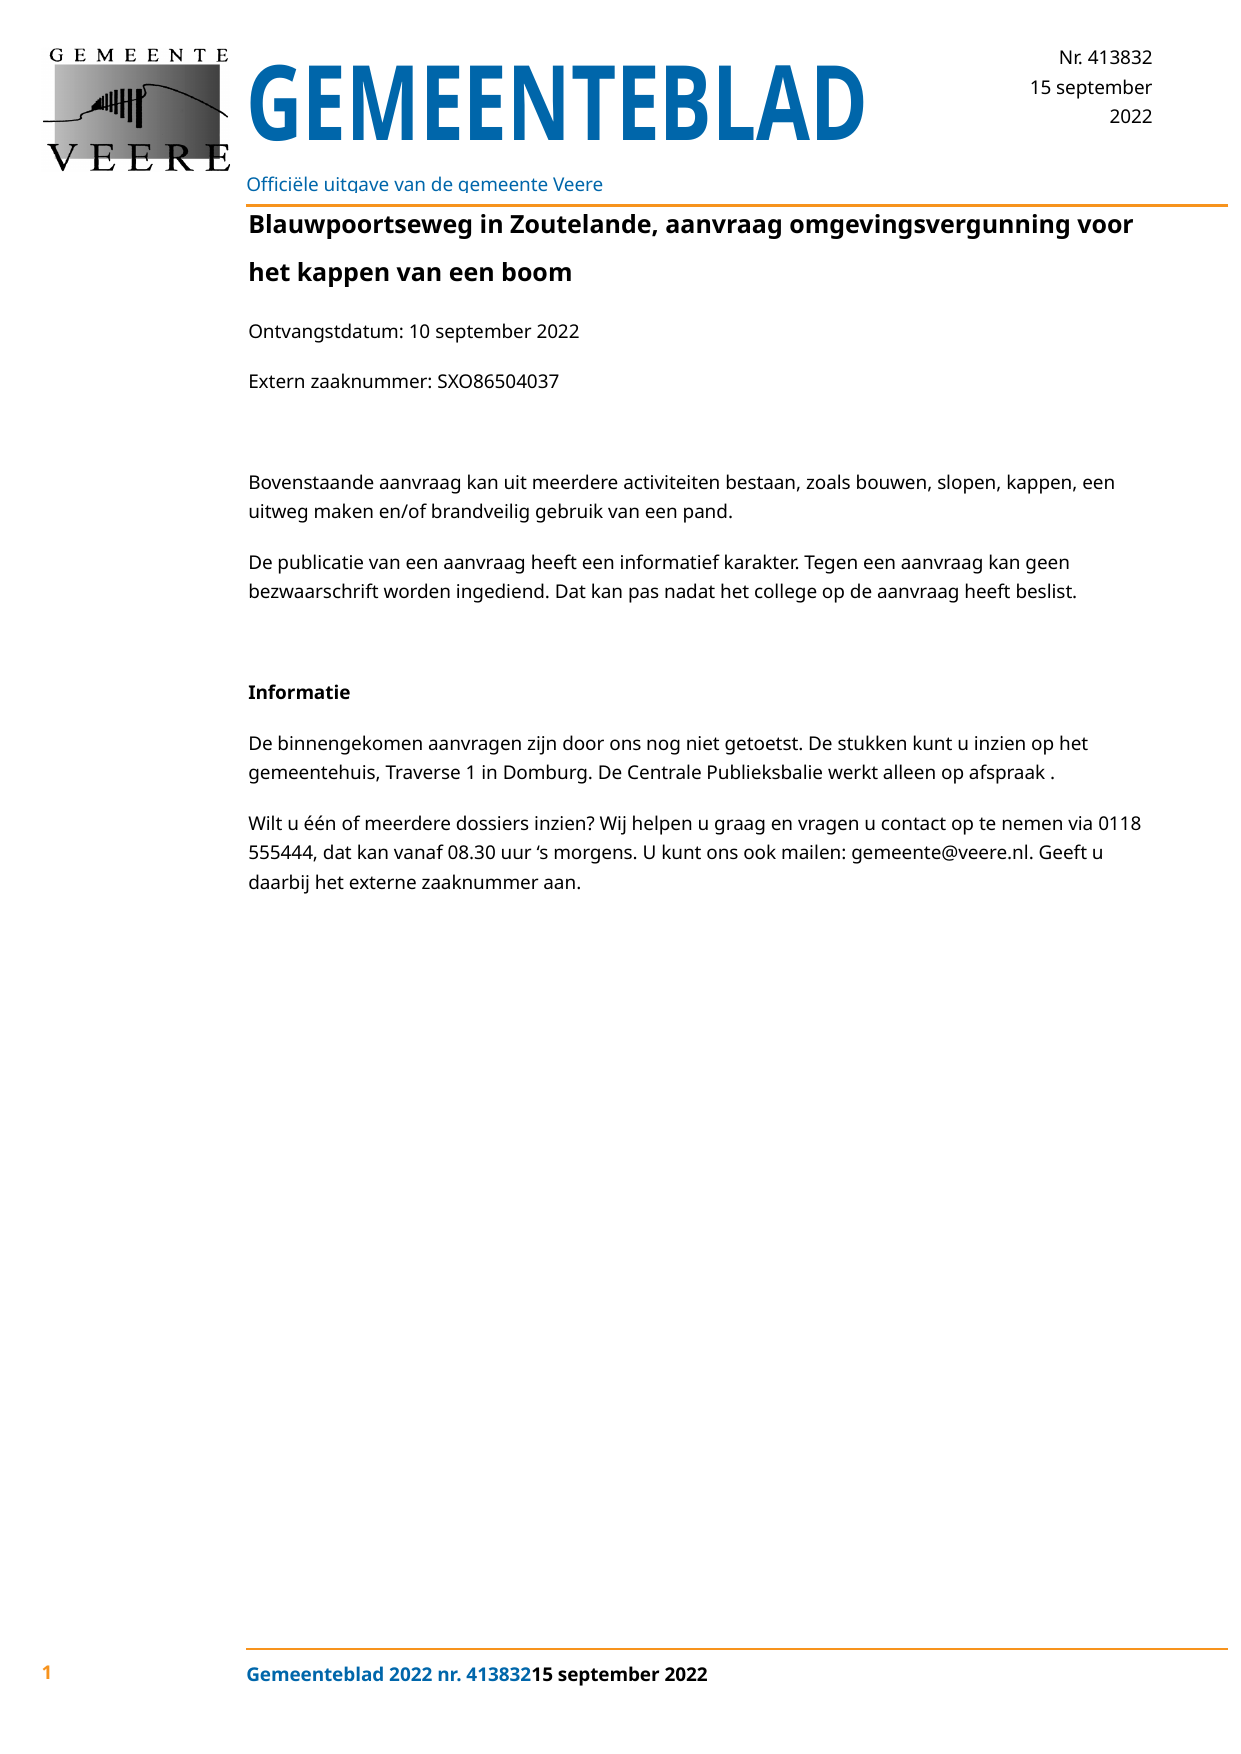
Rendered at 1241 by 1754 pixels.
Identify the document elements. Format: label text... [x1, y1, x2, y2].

text Informatie [248, 679, 1152, 705]
text De publicatie van een aanvraag heeft een informatief karakter. Tegen een aanvraag kan geen bezwaarschrift worden ingediend. Dat kan pas nadat het college op de aanvraag heeft beslist. [248, 549, 1152, 604]
text Bovenstaande aanvraag kan uit meerdere activiteiten bestaan, zoals bouwen, slopen, kappen, een uitweg maken en/of brandveilig gebruik van een pand. [248, 469, 1152, 524]
text Wilt u één of meerdere dossiers inzien? Wij helpen u graag en vragen u contact op te nemen via 0118 555444, dat kan vanaf 08.30 uur ‘s morgens. U kunt ons ook mailen: gemeente@veere.nl. Geeft u daarbij het externe zaaknummer aan. [248, 810, 1152, 895]
picture [41, 47, 231, 172]
text Extern zaaknummer: SXO86504037 [248, 368, 1152, 394]
text Ontvangstdatum: 10 september 2022 [248, 318, 1152, 344]
text Blauwpoortseweg in Zoutelande, aanvraag omgevingsvergunning voor het kappen van een boom [248, 207, 1152, 288]
text De binnengekomen aanvragen zijn door ons nog niet getoetst. De stukken kunt u inzien op het gemeentehuis, Traverse 1 in Domburg. De Centrale Publieksbalie werkt alleen op afspraak . [248, 730, 1152, 785]
